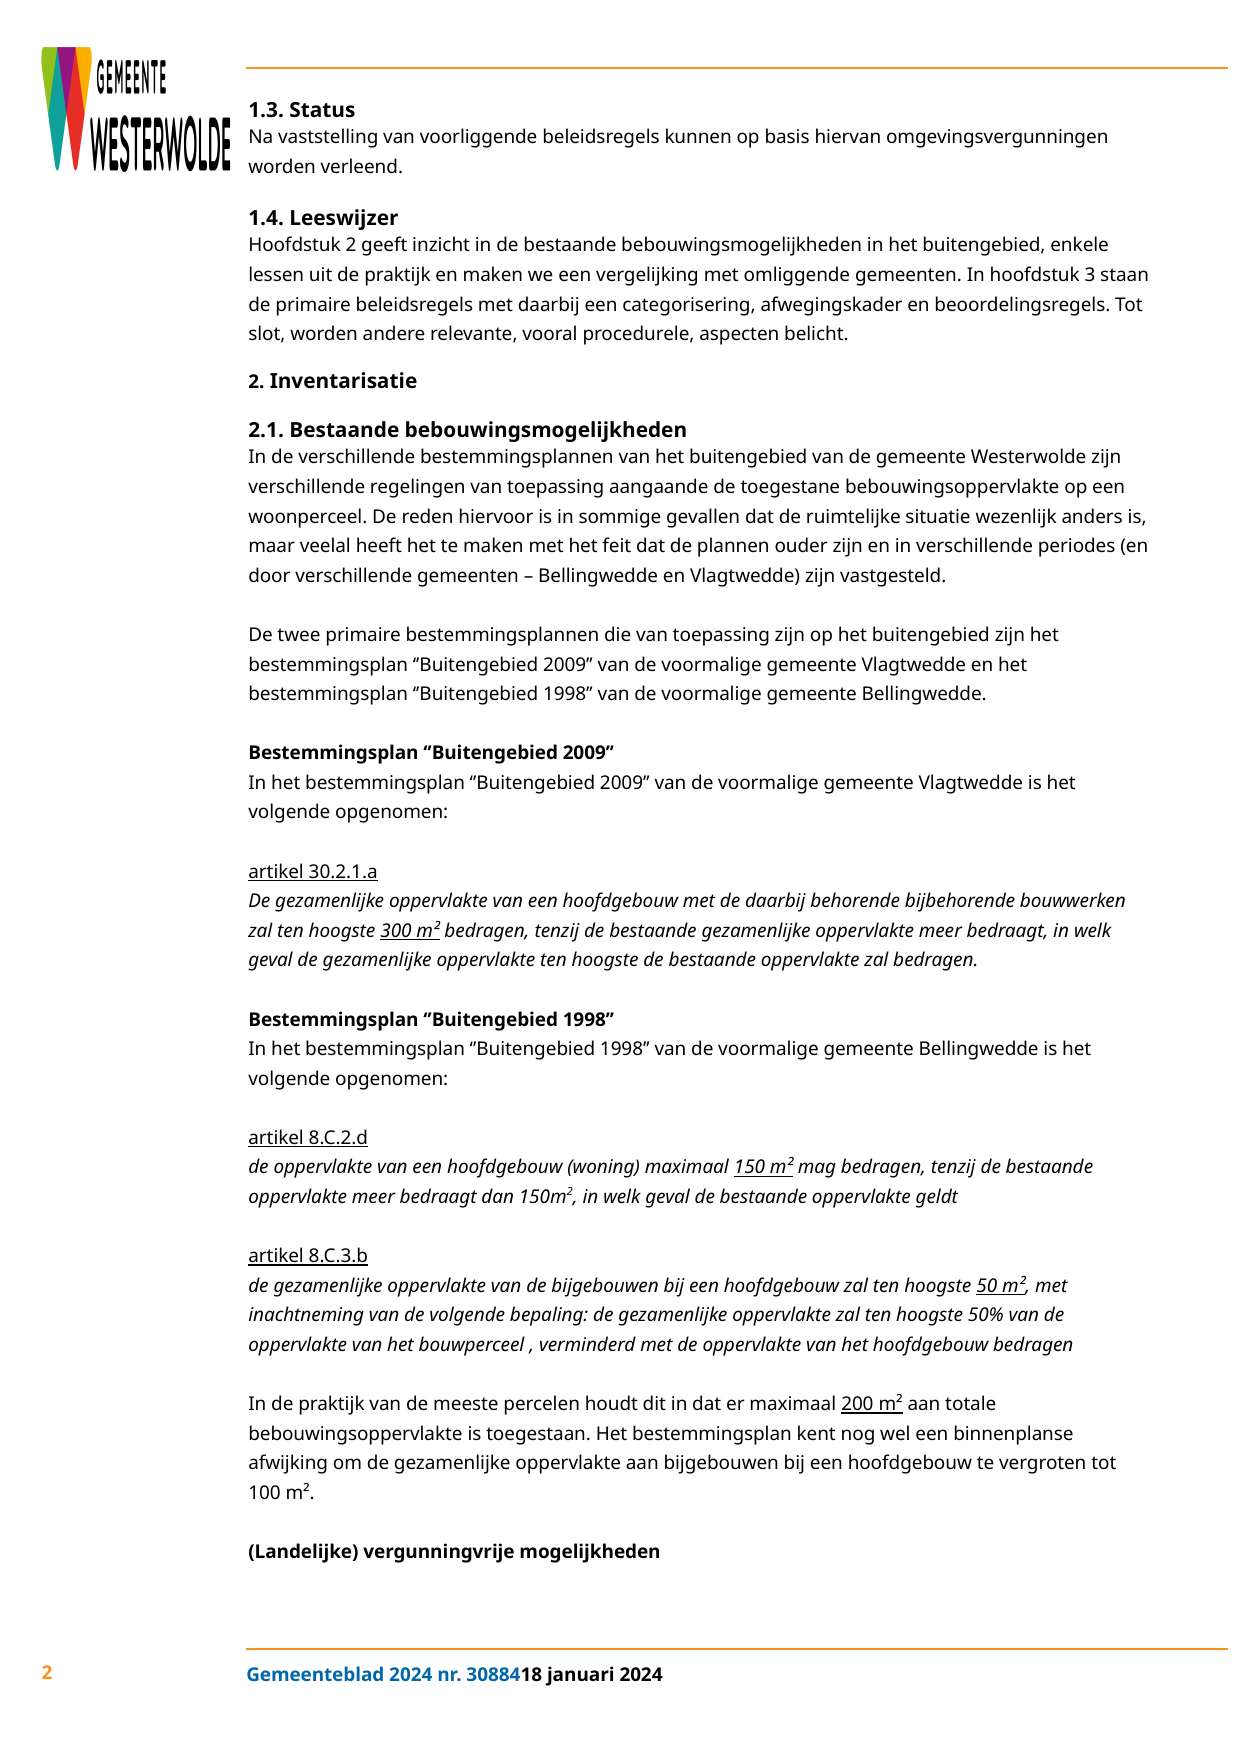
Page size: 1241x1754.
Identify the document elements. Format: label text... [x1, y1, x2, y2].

text (Landelijke) vergunningvrije mogelijkheden [248, 1538, 1152, 1564]
text Na vaststelling van voorliggende beleidsregels kunnen op basis hiervan omgevingsvergunningen worden verleend. [248, 123, 1152, 178]
text Bestemmingsplan ‘’Buitengebied 2009’’ [248, 739, 1152, 765]
text 1.4. Leeswijzer [248, 203, 1152, 232]
text de oppervlakte van een hoofdgebouw (woning) maximaal 150 m² mag bedragen, tenzij de bestaande oppervlakte meer bedraagt dan 150m2, in welk geval de bestaande oppervlakte geldt [248, 1154, 1152, 1209]
text artikel 8.C.3.b [248, 1242, 1152, 1268]
text In de praktijk van de meeste percelen houdt dit in dat er maximaal 200 m² aan totale bebouwingsoppervlakte is toegestaan. Het bestemmingsplan kent nog wel een binnenplanse afwijking om de gezamenlijke oppervlakte aan bijgebouwen bij een hoofdgebouw te vergroten tot 100 m². [248, 1390, 1152, 1505]
text 2. Inventarisatie [248, 366, 1152, 394]
text 1.3. Status [248, 95, 1152, 123]
text In het bestemmingsplan ‘’Buitengebied 1998’’ van de voormalige gemeente Bellingwedde is het volgende opgenomen: [248, 1035, 1152, 1091]
text artikel 8.C.2.d [248, 1124, 1152, 1150]
text 2.1. Bestaande bebouwingsmogelijkheden [248, 415, 1152, 444]
text Hoofdstuk 2 geeft inzicht in de bestaande bebouwingsmogelijkheden in het buitengebied, enkele lessen uit de praktijk en maken we een vergelijking met omliggende gemeenten. In hoofdstuk 3 staan de primaire beleidsregels met daarbij een categorisering, afwegingskader en beoordelingsregels. Tot slot, worden andere relevante, vooral procedurele, aspecten belicht. [248, 232, 1152, 346]
picture [41, 47, 231, 172]
text artikel 30.2.1.a [248, 858, 1152, 884]
text De twee primaire bestemmingsplannen die van toepassing zijn op het buitengebied zijn het bestemmingsplan ‘’Buitengebied 2009’’ van de voormalige gemeente Vlagtwedde en het bestemmingsplan ‘’Buitengebied 1998’’ van de voormalige gemeente Bellingwedde. [248, 621, 1152, 706]
text In de verschillende bestemmingsplannen van het buitengebied van de gemeente Westerwolde zijn verschillende regelingen van toepassing aangaande de toegestane bebouwingsoppervlakte op een woonperceel. De reden hiervoor is in sommige gevallen dat de ruimtelijke situatie wezenlijk anders is, maar veelal heeft het te maken met het feit dat de plannen ouder zijn en in verschillende periodes (en door verschillende gemeenten – Bellingwedde en Vlagtwedde) zijn vastgesteld. [248, 444, 1152, 588]
text In het bestemmingsplan ‘’Buitengebied 2009’’ van de voormalige gemeente Vlagtwedde is het volgende opgenomen: [248, 769, 1152, 824]
text Bestemmingsplan ‘’Buitengebied 1998’’ [248, 1006, 1152, 1032]
text De gezamenlijke oppervlakte van een hoofdgebouw met de daarbij behorende bijbehorende bouwwerken zal ten hoogste 300 m² bedragen, tenzij de bestaande gezamenlijke oppervlakte meer bedraagt, in welk geval de gezamenlijke oppervlakte ten hoogste de bestaande oppervlakte zal bedragen. [248, 887, 1152, 972]
text de gezamenlijke oppervlakte van de bijgebouwen bij een hoofdgebouw zal ten hoogste 50 m², met inachtneming van de volgende bepaling: de gezamenlijke oppervlakte zal ten hoogste 50% van de oppervlakte van het bouwperceel , verminderd met de oppervlakte van het hoofdgebouw bedragen [248, 1272, 1152, 1357]
